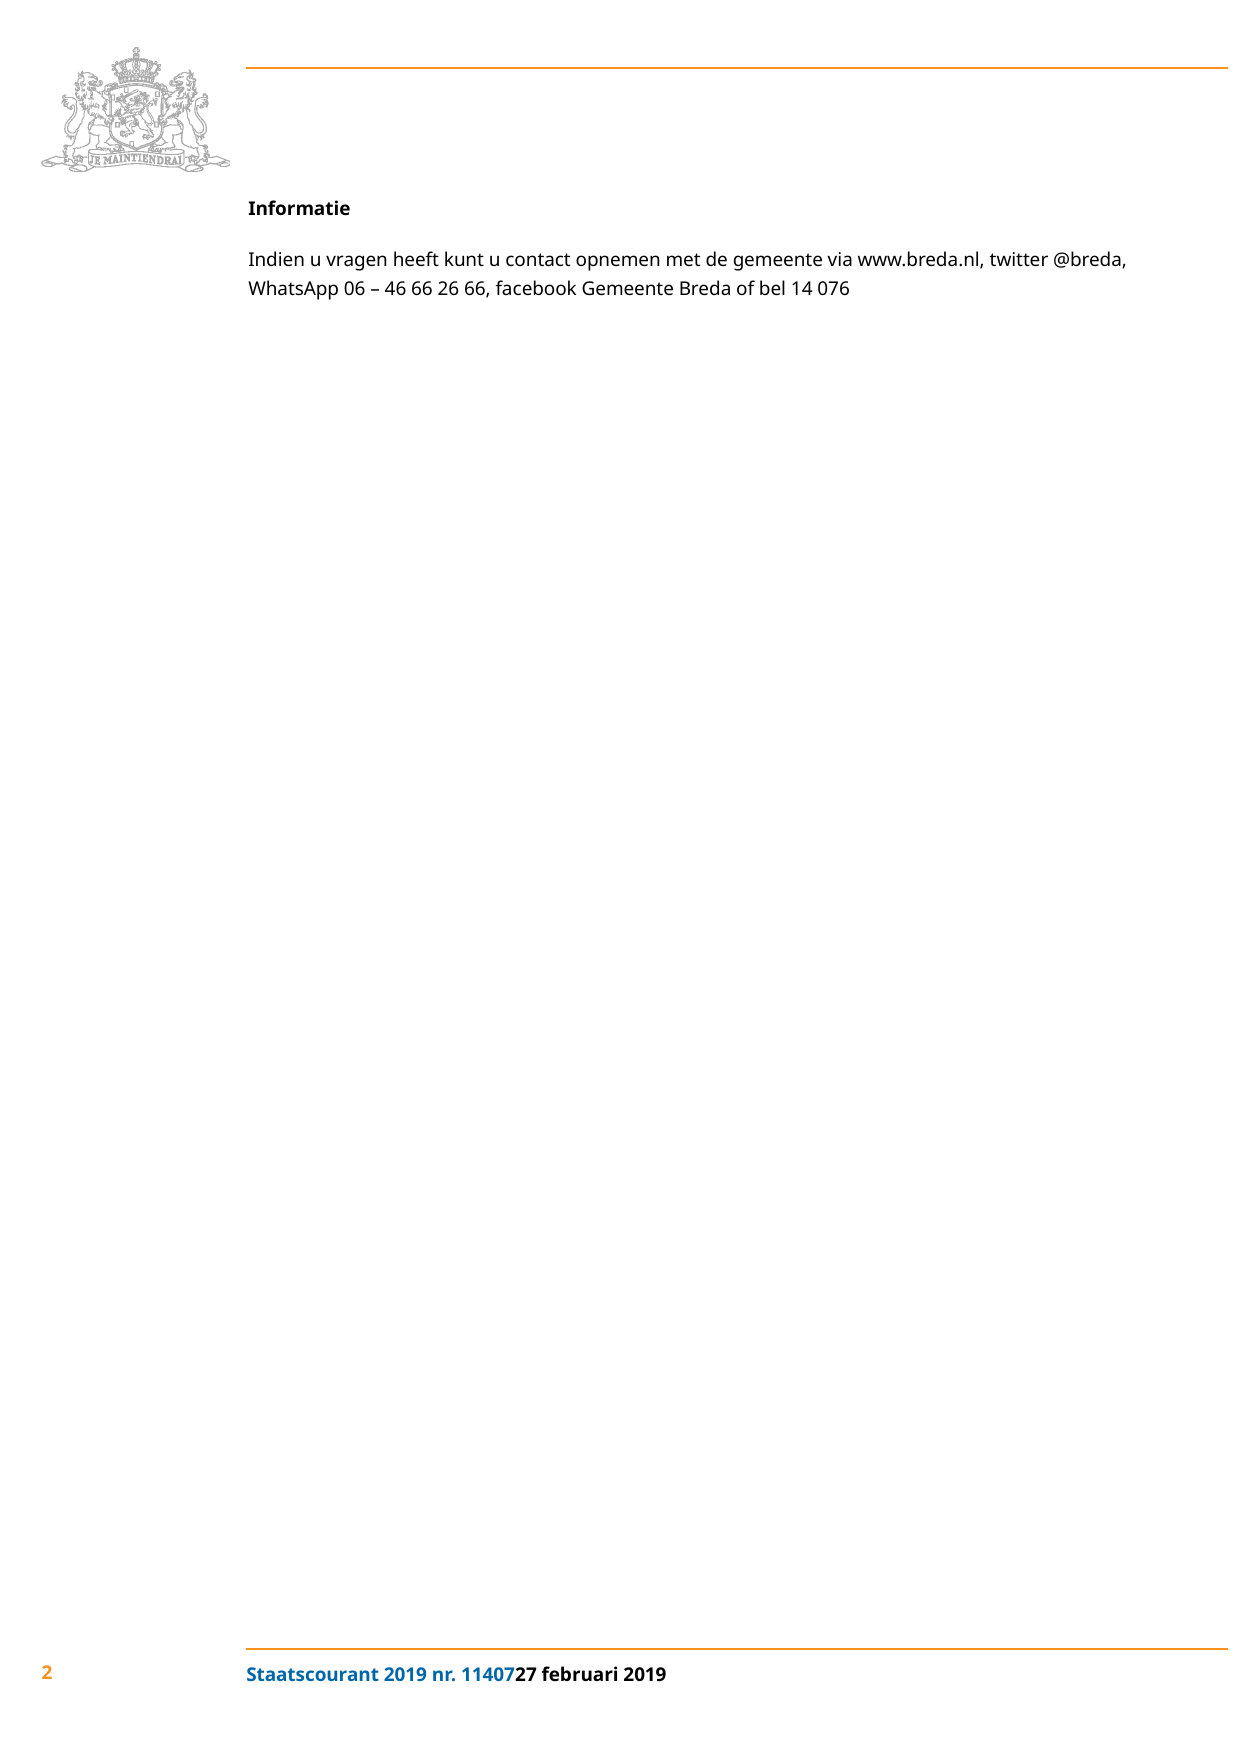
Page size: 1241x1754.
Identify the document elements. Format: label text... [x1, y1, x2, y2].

text Informatie [248, 196, 1152, 221]
text Indien u vragen heeft kunt u contact opnemen met de gemeente via www.breda.nl, twitter @breda, WhatsApp 06 – 46 66 26 66, facebook Gemeente Breda of bel 14 076 [248, 246, 1152, 301]
picture [41, 47, 231, 172]
